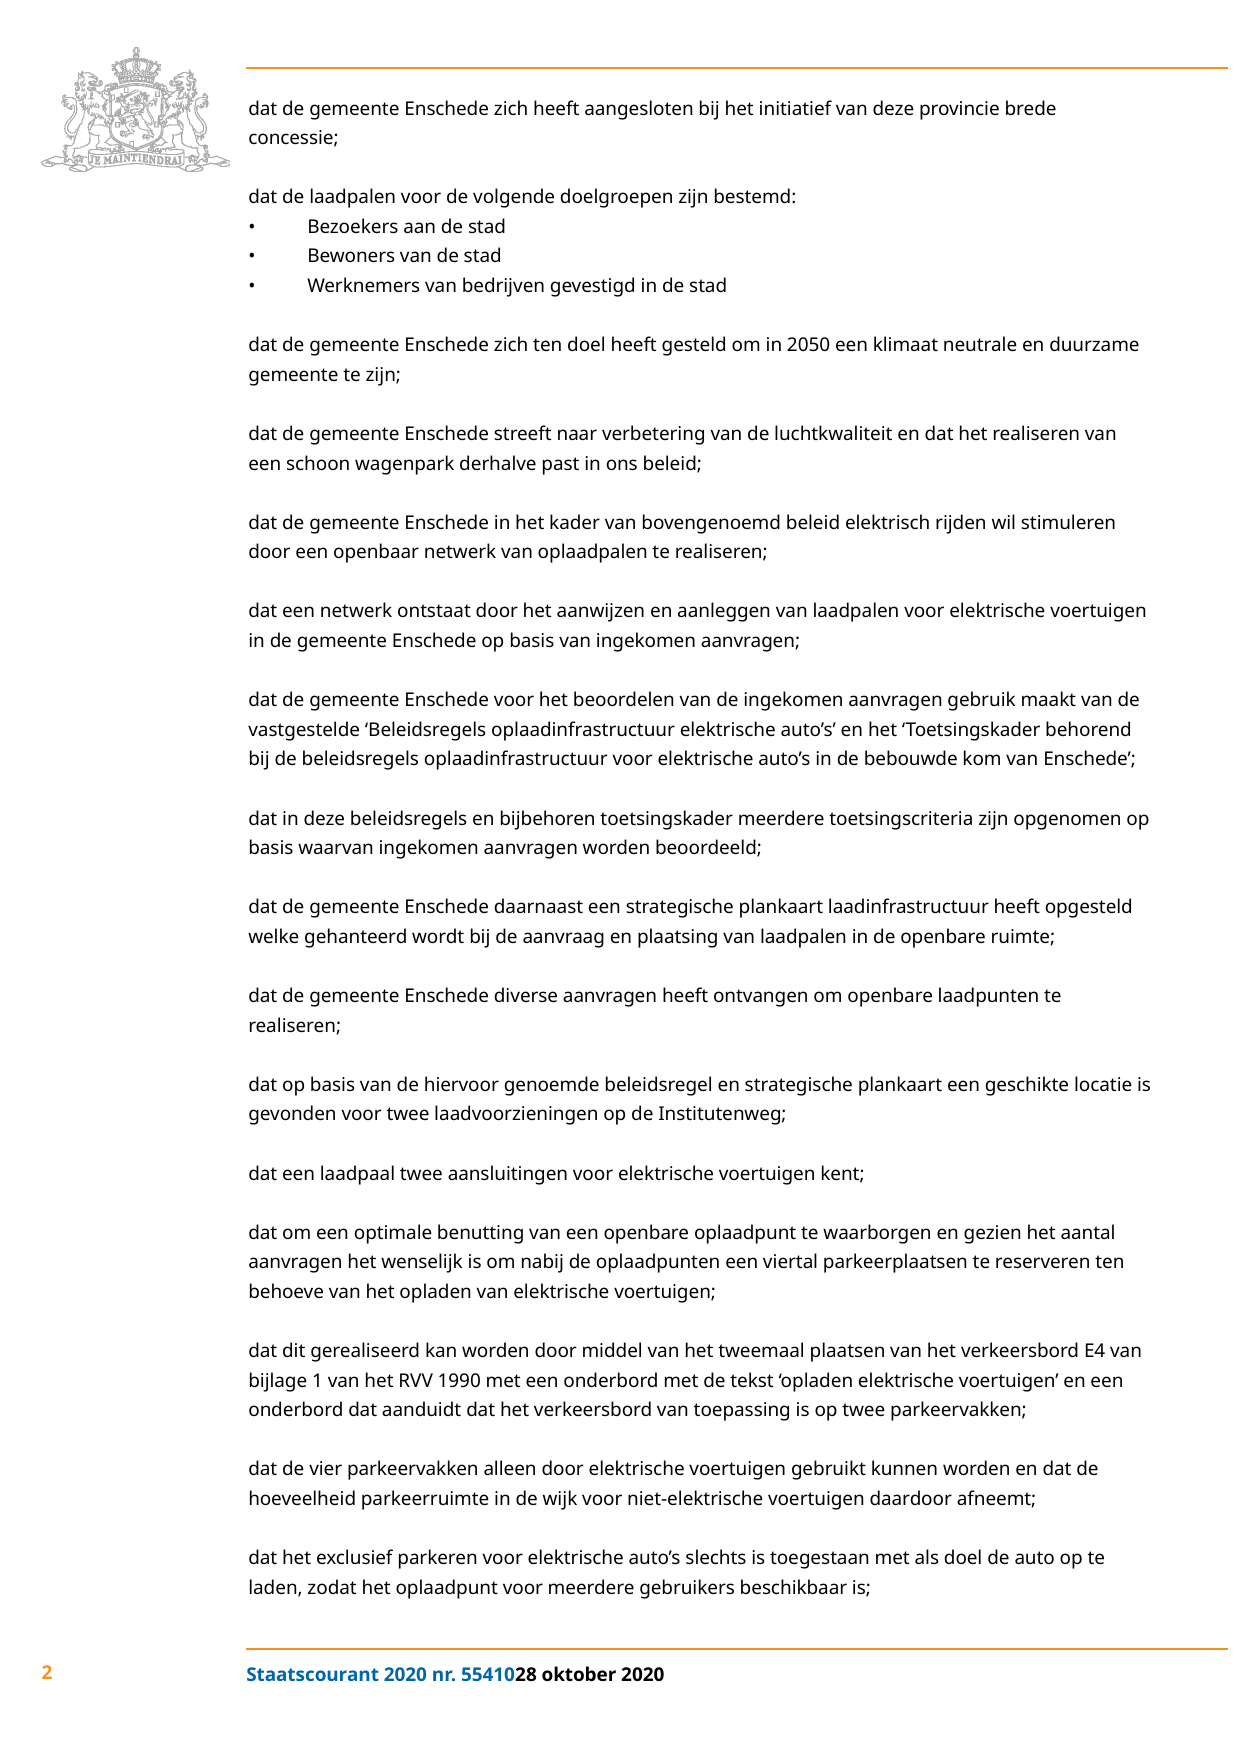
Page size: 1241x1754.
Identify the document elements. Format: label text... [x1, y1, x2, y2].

text dat de gemeente Enschede diverse aanvragen heeft ontvangen om openbare laadpunten te realiseren; [248, 982, 1152, 1038]
list Bezoekers aan de stad [248, 213, 1152, 239]
text dat de laadpalen voor de volgende doelgroepen zijn bestemd: [248, 183, 1152, 209]
text dat de gemeente Enschede streeft naar verbetering van de luchtkwaliteit en dat het realiseren van een schoon wagenpark derhalve past in ons beleid; [248, 420, 1152, 476]
list Werknemers van bedrijven gevestigd in de stad [248, 272, 1152, 298]
text dat het exclusief parkeren voor elektrische auto’s slechts is toegestaan met als doel de auto op te laden, zodat het oplaadpunt voor meerdere gebruikers beschikbaar is; [248, 1544, 1152, 1600]
text dat een netwerk ontstaat door het aanwijzen en aanleggen van laadpalen voor elektrische voertuigen in de gemeente Enschede op basis van ingekomen aanvragen; [248, 598, 1152, 653]
text dat de gemeente Enschede in het kader van bovengenoemd beleid elektrisch rijden wil stimuleren door een openbaar netwerk van oplaadpalen te realiseren; [248, 509, 1152, 564]
list Bewoners van de stad [248, 243, 1152, 268]
text dat op basis van de hiervoor genoemde beleidsregel en strategische plankaart een geschikte locatie is gevonden voor twee laadvoorzieningen op de Institutenweg; [248, 1071, 1152, 1126]
picture [41, 47, 231, 172]
text dat de vier parkeervakken alleen door elektrische voertuigen gebruikt kunnen worden en dat de hoeveelheid parkeerruimte in de wijk voor niet-elektrische voertuigen daardoor afneemt; [248, 1456, 1152, 1511]
text dat dit gerealiseerd kan worden door middel van het tweemaal plaatsen van het verkeersbord E4 van bijlage 1 van het RVV 1990 met een onderbord met de tekst ‘opladen elektrische voertuigen’ en een onderbord dat aanduidt dat het verkeersbord van toepassing is op twee parkeervakken; [248, 1337, 1152, 1422]
text dat de gemeente Enschede daarnaast een strategische plankaart laadinfrastructuur heeft opgesteld welke gehanteerd wordt bij de aanvraag en plaatsing van laadpalen in de openbare ruimte; [248, 893, 1152, 949]
text dat in deze beleidsregels en bijbehoren toetsingskader meerdere toetsingscriteria zijn opgenomen op basis waarvan ingekomen aanvragen worden beoordeeld; [248, 805, 1152, 860]
text dat een laadpaal twee aansluitingen voor elektrische voertuigen kent; [248, 1160, 1152, 1186]
text dat om een optimale benutting van een openbare oplaadpunt te waarborgen en gezien het aantal aanvragen het wenselijk is om nabij de oplaadpunten een viertal parkeerplaatsen te reserveren ten behoeve van het opladen van elektrische voertuigen; [248, 1219, 1152, 1304]
text dat de gemeente Enschede zich heeft aangesloten bij het initiatief van deze provincie brede concessie; [248, 95, 1152, 150]
text dat de gemeente Enschede voor het beoordelen van de ingekomen aanvragen gebruik maakt van de vastgestelde ‘Beleidsregels oplaadinfrastructuur elektrische auto’s’ en het ‘Toetsingskader behorend bij de beleidsregels oplaadinfrastructuur voor elektrische auto’s in de bebouwde kom van Enschede’; [248, 686, 1152, 771]
text dat de gemeente Enschede zich ten doel heeft gesteld om in 2050 een klimaat neutrale en duurzame gemeente te zijn; [248, 331, 1152, 387]
